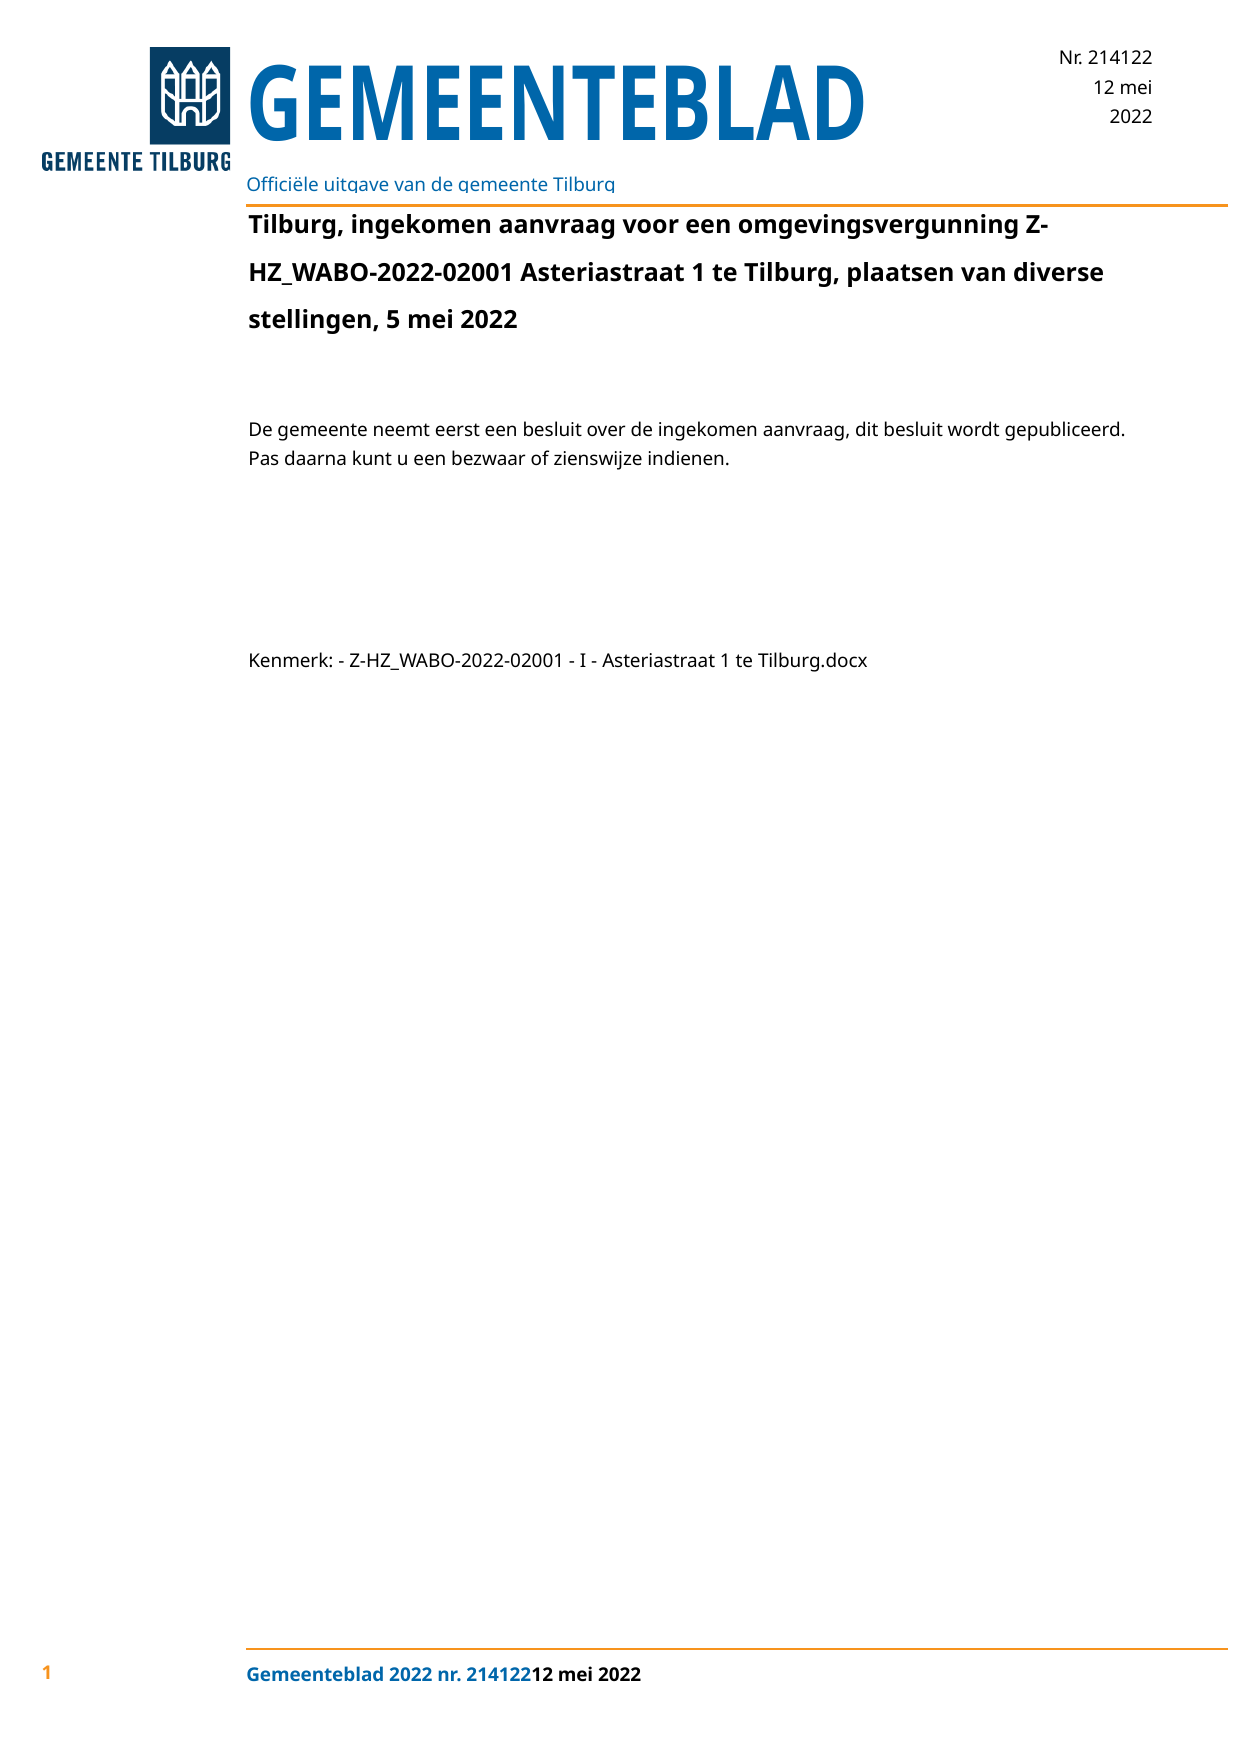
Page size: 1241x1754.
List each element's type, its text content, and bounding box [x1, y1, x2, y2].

text Kenmerk: - Z-HZ_WABO-2022-02001 - I - Asteriastraat 1 te Tilburg.docx [248, 647, 1152, 673]
text Tilburg, ingekomen aanvraag voor een omgevingsvergunning Z-HZ_WABO-2022-02001 Asteriastraat 1 te Tilburg, plaatsen van diverse stellingen, 5 mei 2022 [248, 207, 1152, 336]
text De gemeente neemt eerst een besluit over de ingekomen aanvraag, dit besluit wordt gepubliceerd. Pas daarna kunt u een bezwaar of zienswijze indienen. [248, 416, 1152, 471]
picture [41, 47, 231, 172]
